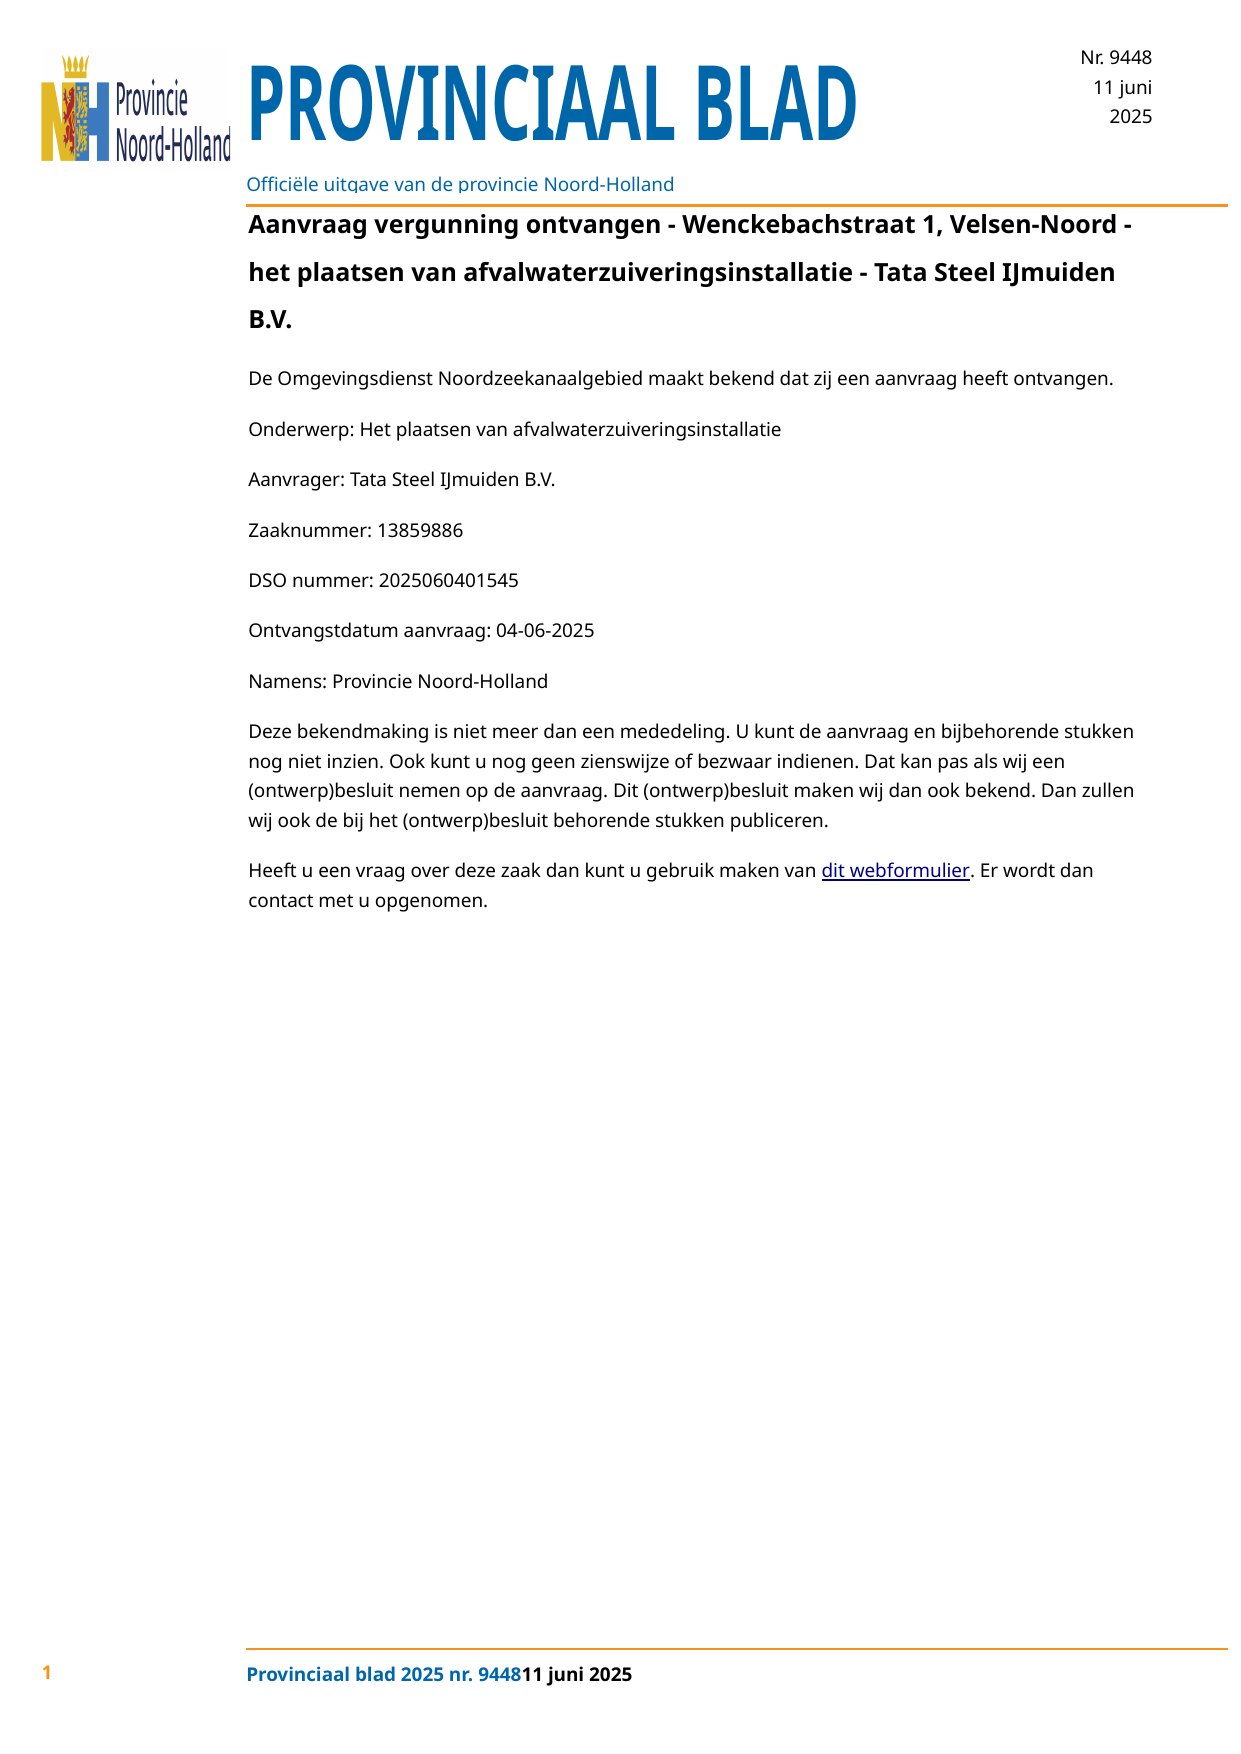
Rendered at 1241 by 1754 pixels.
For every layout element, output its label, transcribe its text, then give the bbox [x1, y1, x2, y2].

text DSO nummer: 2025060401545 [248, 567, 1152, 593]
text Aanvrager: Tata Steel IJmuiden B.V. [248, 466, 1152, 492]
picture [41, 47, 231, 172]
text Zaaknummer: 13859886 [248, 517, 1152, 542]
text Onderwerp: Het plaatsen van afvalwaterzuiveringsinstallatie [248, 416, 1152, 442]
text Heeft u een vraag over deze zaak dan kunt u gebruik maken van dit webformulier. Er wordt dan contact met u opgenomen. [248, 858, 1152, 913]
text Deze bekendmaking is niet meer dan een mededeling. U kunt de aanvraag en bijbehorende stukken nog niet inzien. Ook kunt u nog geen zienswijze of bezwaar indienen. Dat kan pas als wij een (ontwerp)besluit nemen op de aanvraag. Dit (ontwerp)besluit maken wij dan ook bekend. Dan zullen wij ook de bij het (ontwerp)besluit behorende stukken publiceren. [248, 718, 1152, 833]
text De Omgevingsdienst Noordzeekanaalgebied maakt bekend dat zij een aanvraag heeft ontvangen. [248, 366, 1152, 391]
text Aanvraag vergunning ontvangen - Wenckebachstraat 1, Velsen-Noord - het plaatsen van afvalwaterzuiveringsinstallatie - Tata Steel IJmuiden B.V. [248, 207, 1152, 336]
text Namens: Provincie Noord-Holland [248, 668, 1152, 694]
text Ontvangstdatum aanvraag: 04-06-2025 [248, 618, 1152, 643]
